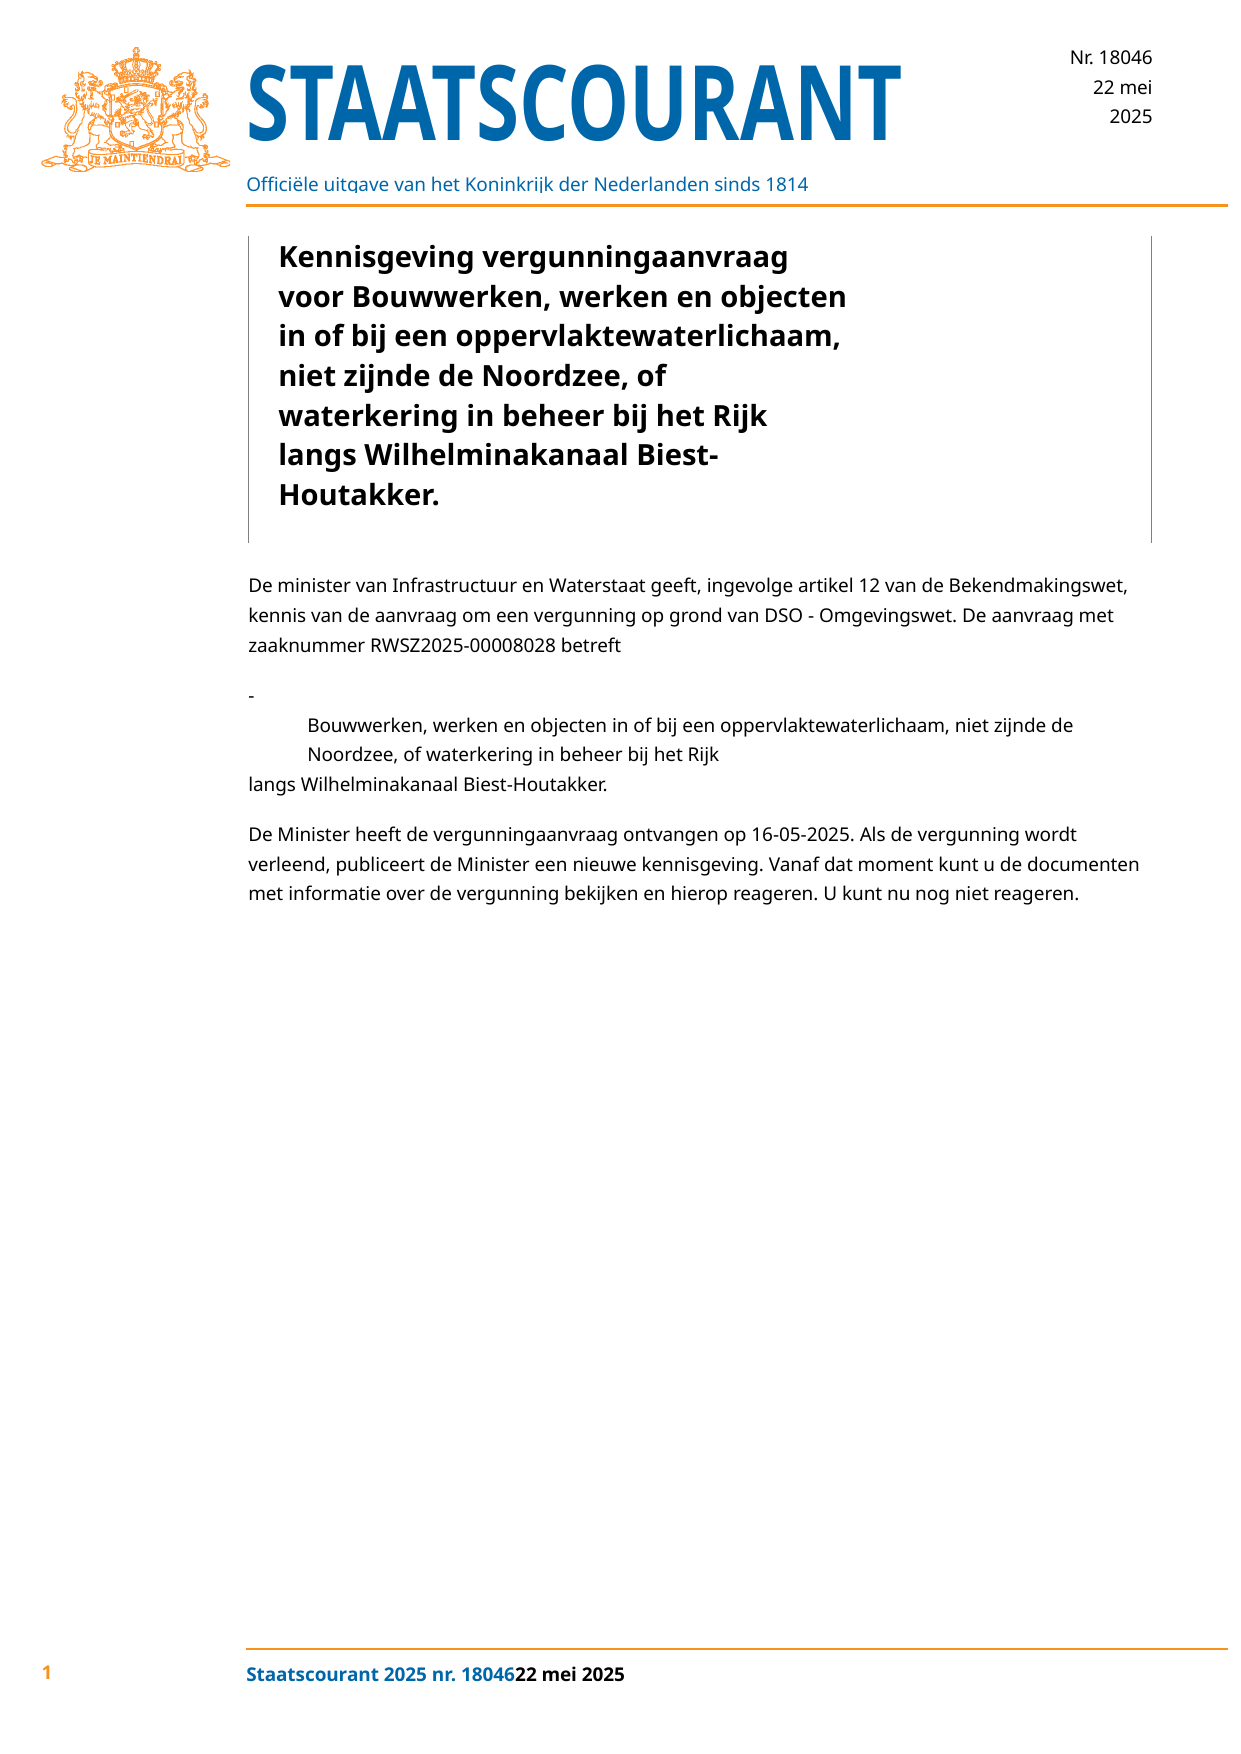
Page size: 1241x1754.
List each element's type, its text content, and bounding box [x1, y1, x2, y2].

text De minister van Infrastructuur en Waterstaat geeft, ingevolge artikel 12 van de Bekendmakingswet, kennis van de aanvraag om een vergunning op grond van DSO - Omgevingswet. De aanvraag met zaaknummer RWSZ2025-00008028 betreft [248, 573, 1152, 658]
text De Minister heeft de vergunningaanvraag ontvangen op 16-05-2025. Als de vergunning wordt verleend, publiceert de Minister een nieuwe kennisgeving. Vanaf dat moment kunt u de documenten met informatie over de vergunning bekijken en hierop reageren. U kunt nu nog niet reageren. [248, 821, 1152, 906]
picture [41, 47, 231, 172]
list Bouwwerken, werken en objecten in of bij een oppervlaktewaterlichaam, niet zijnde de Noordzee, of waterkering in beheer bij het Rijk [248, 712, 1152, 767]
table_header [850, 236, 912, 413]
picture [912, 236, 1090, 414]
table_header [1090, 236, 1151, 413]
table_header Kennisgeving vergunningaanvraag voor Bouwwerken, werken en objecten in of bij een oppervlaktewaterlichaam, niet zijnde de Noordzee, of waterkering in beheer bij het Rijk langs Wilhelminakanaal Biest-Houtakker. [249, 236, 850, 543]
table_header [850, 414, 1151, 543]
text langs Wilhelminakanaal Biest-Houtakker. [248, 771, 1152, 797]
